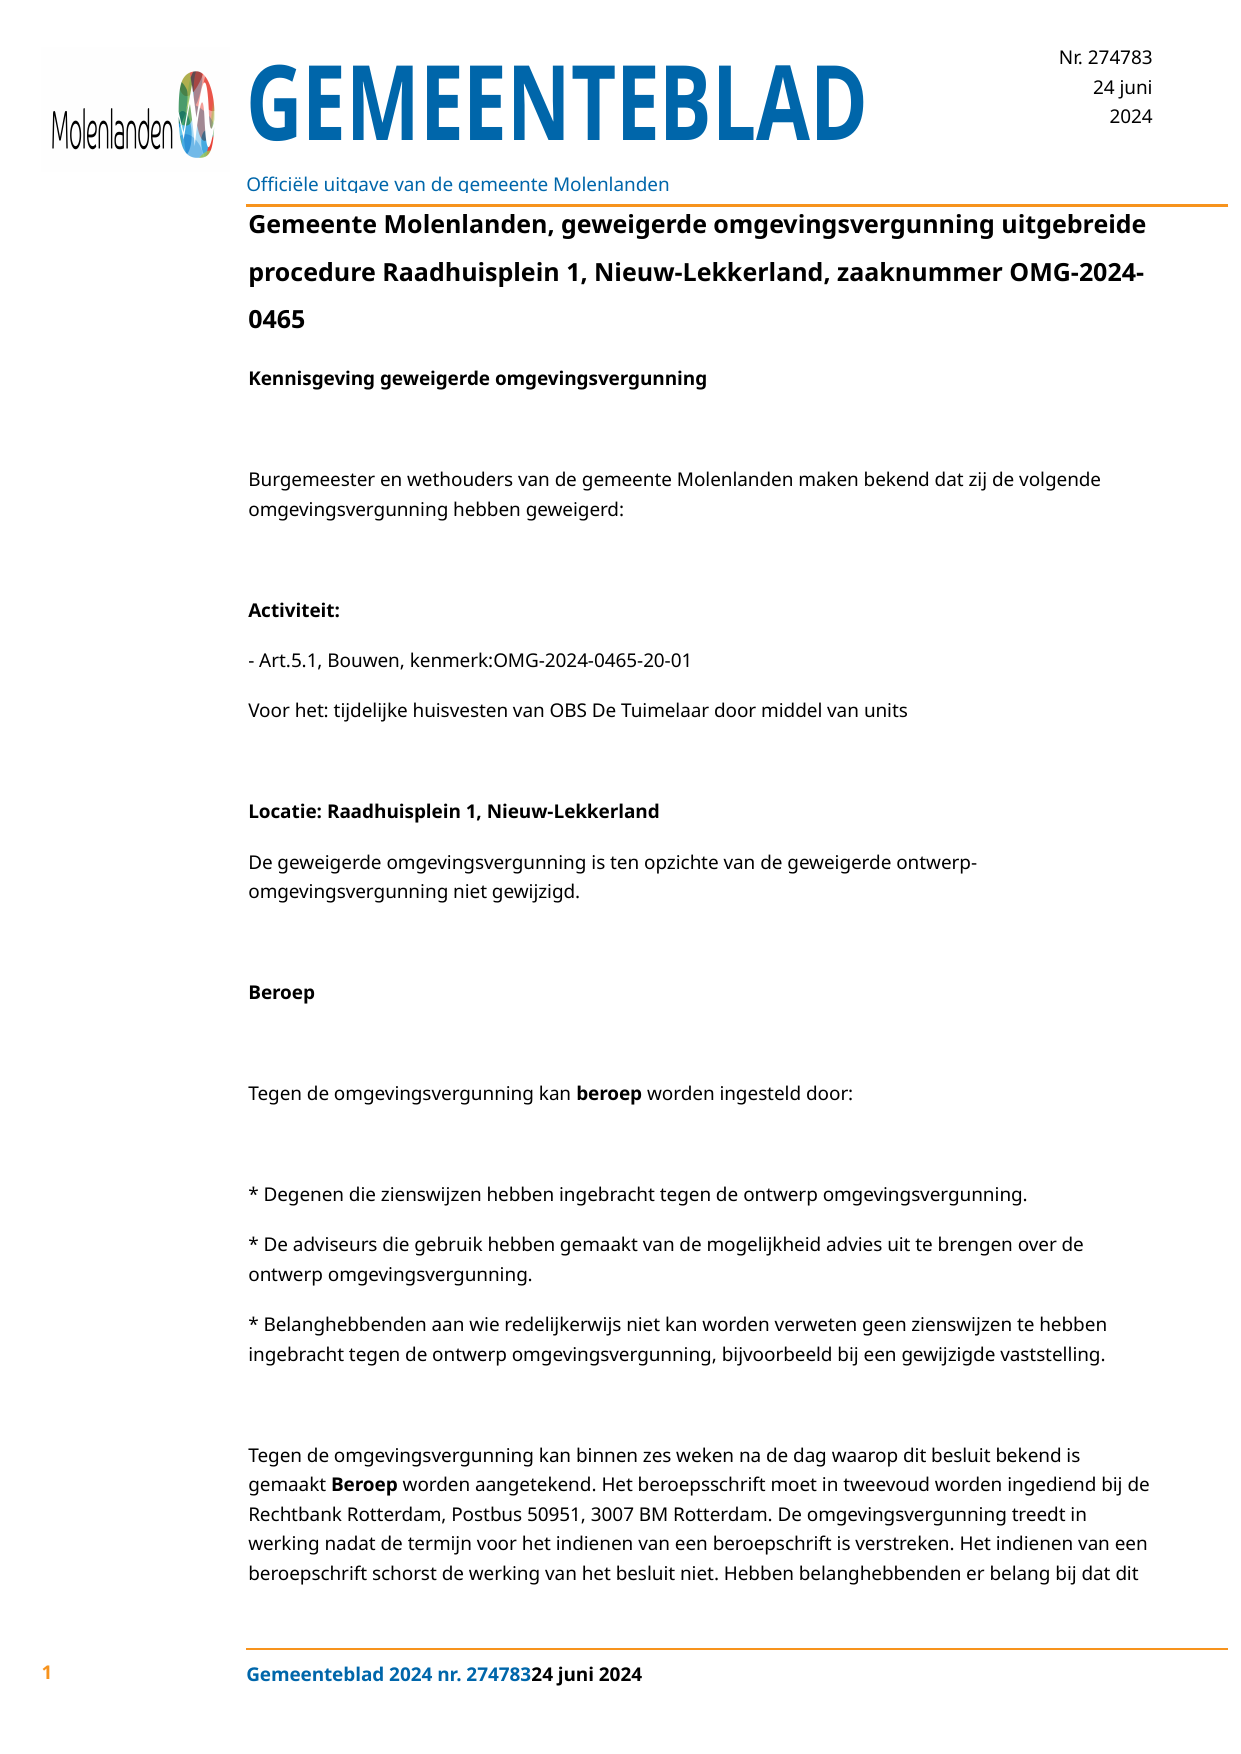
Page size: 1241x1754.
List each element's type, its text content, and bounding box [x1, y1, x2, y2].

text Voor het: tijdelijke huisvesten van OBS De Tuimelaar door middel van units [248, 698, 1152, 723]
text Tegen de omgevingsvergunning kan beroep worden ingesteld door: [248, 1080, 1152, 1106]
text * Belanghebbenden aan wie redelijkerwijs niet kan worden verweten geen zienswijzen te hebben ingebracht tegen de ontwerp omgevingsvergunning, bijvoorbeeld bij een gewijzigde vaststelling. [248, 1311, 1152, 1367]
text Gemeente Molenlanden, geweigerde omgevingsvergunning uitgebreide procedure Raadhuisplein 1, Nieuw-Lekkerland, zaaknummer OMG-2024-0465 [248, 207, 1152, 336]
text * De adviseurs die gebruik hebben gemaakt van de mogelijkheid advies uit te brengen over de ontwerp omgevingsvergunning. [248, 1231, 1152, 1287]
text Tegen de omgevingsvergunning kan binnen zes weken na de dag waarop dit besluit bekend is gemaakt Beroep worden aangetekend. Het beroepsschrift moet in tweevoud worden ingediend bij de Rechtbank Rotterdam, Postbus 50951, 3007 BM Rotterdam. De omgevingsvergunning treedt in werking nadat de termijn voor het indienen van een beroepschrift is verstreken. Het indienen van een beroepschrift schorst de werking van het besluit niet. Hebben belanghebbenden er belang bij dat dit [248, 1442, 1152, 1586]
picture [41, 47, 231, 172]
text Beroep [248, 979, 1152, 1005]
text * Degenen die zienswijzen hebben ingebracht tegen de ontwerp omgevingsvergunning. [248, 1181, 1152, 1207]
text Kennisgeving geweigerde omgevingsvergunning [248, 366, 1152, 391]
text Burgemeester en wethouders van de gemeente Molenlanden maken bekend dat zij de volgende omgevingsvergunning hebben geweigerd: [248, 466, 1152, 522]
text De geweigerde omgevingsvergunning is ten opzichte van de geweigerde ontwerp- omgevingsvergunning niet gewijzigd. [248, 849, 1152, 904]
text Locatie: Raadhuisplein 1, Nieuw-Lekkerland [248, 798, 1152, 824]
text Activiteit: [248, 597, 1152, 622]
text - Art.5.1, Bouwen, kenmerk:OMG-2024-0465-20-01 [248, 647, 1152, 673]
